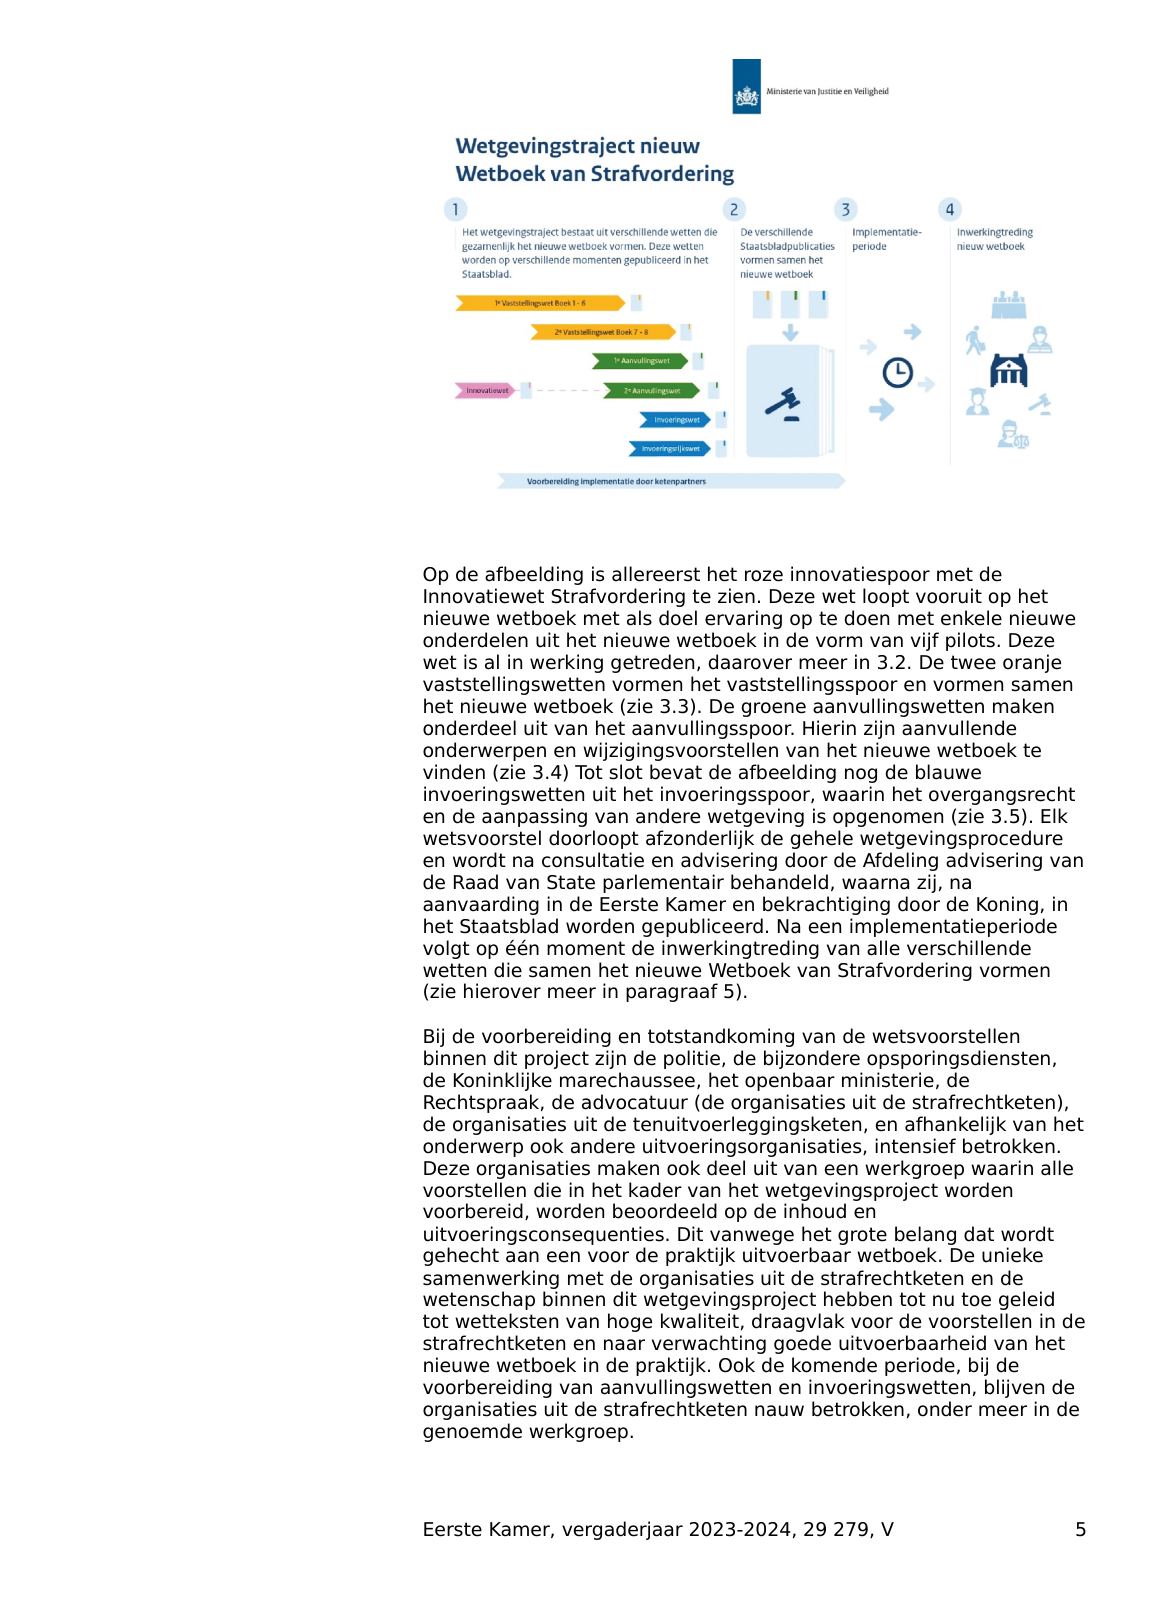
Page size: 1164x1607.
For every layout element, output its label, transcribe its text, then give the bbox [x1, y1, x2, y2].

text Bij de voorbereiding en totstandkoming van de wetsvoorstellen binnen dit project zijn de politie, de bijzondere opsporingsdiensten, de Koninklijke marechaussee, het openbaar ministerie, de Rechtspraak, de advocatuur (de organisaties uit de strafrechtketen), de organisaties uit de tenuitvoerleggingsketen, en afhankelijk van het onderwerp ook andere uitvoeringsorganisaties, intensief betrokken. Deze organisaties maken ook deel uit van een werkgroep waarin alle voorstellen die in het kader van het wetgevingsproject worden voorbereid, worden beoordeeld op de inhoud en uitvoeringsconsequenties. Dit vanwege het grote belang dat wordt gehecht aan een voor de praktijk uitvoerbaar wetboek. De unieke samenwerking met de organisaties uit de strafrechtketen en de wetenschap binnen dit wetgevingsproject hebben tot nu toe geleid tot wetteksten van hoge kwaliteit, draagvlak voor de voorstellen in de strafrechtketen en naar verwachting goede uitvoerbaarheid van het nieuwe wetboek in de praktijk. Ook de komende periode, bij de voorbereiding van aanvullingswetten en invoeringswetten, blijven de organisaties uit de strafrechtketen nauw betrokken, onder meer in de genoemde werkgroep. [422, 1026, 1087, 1443]
picture [422, 59, 1072, 520]
text Op de afbeelding is allereerst het roze innovatiespoor met de Innovatiewet Strafvordering te zien. Deze wet loopt vooruit op het nieuwe wetboek met als doel ervaring op te doen met enkele nieuwe onderdelen uit het nieuwe wetboek in de vorm van vijf pilots. Deze wet is al in werking getreden, daarover meer in 3.2. De twee oranje vaststellingswetten vormen het vaststellingsspoor en vormen samen het nieuwe wetboek (zie 3.3). De groene aanvullingswetten maken onderdeel uit van het aanvullingsspoor. Hierin zijn aanvullende onderwerpen en wijzigingsvoorstellen van het nieuwe wetboek te vinden (zie 3.4) Tot slot bevat de afbeelding nog de blauwe invoeringswetten uit het invoeringsspoor, waarin het overgangsrecht en de aanpassing van andere wetgeving is opgenomen (zie 3.5). Elk wetsvoorstel doorloopt afzonderlijk de gehele wetgevingsprocedure en wordt na consultatie en advisering door de Afdeling advisering van de Raad van State parlementair behandeld, waarna zij, na aanvaarding in de Eerste Kamer en bekrachtiging door de Koning, in het Staatsblad worden gepubliceerd. Na een implementatieperiode volgt op één moment de inwerkingtreding van alle verschillende wetten die samen het nieuwe Wetboek van Strafvordering vormen (zie hierover meer in paragraaf 5). [422, 564, 1087, 1003]
